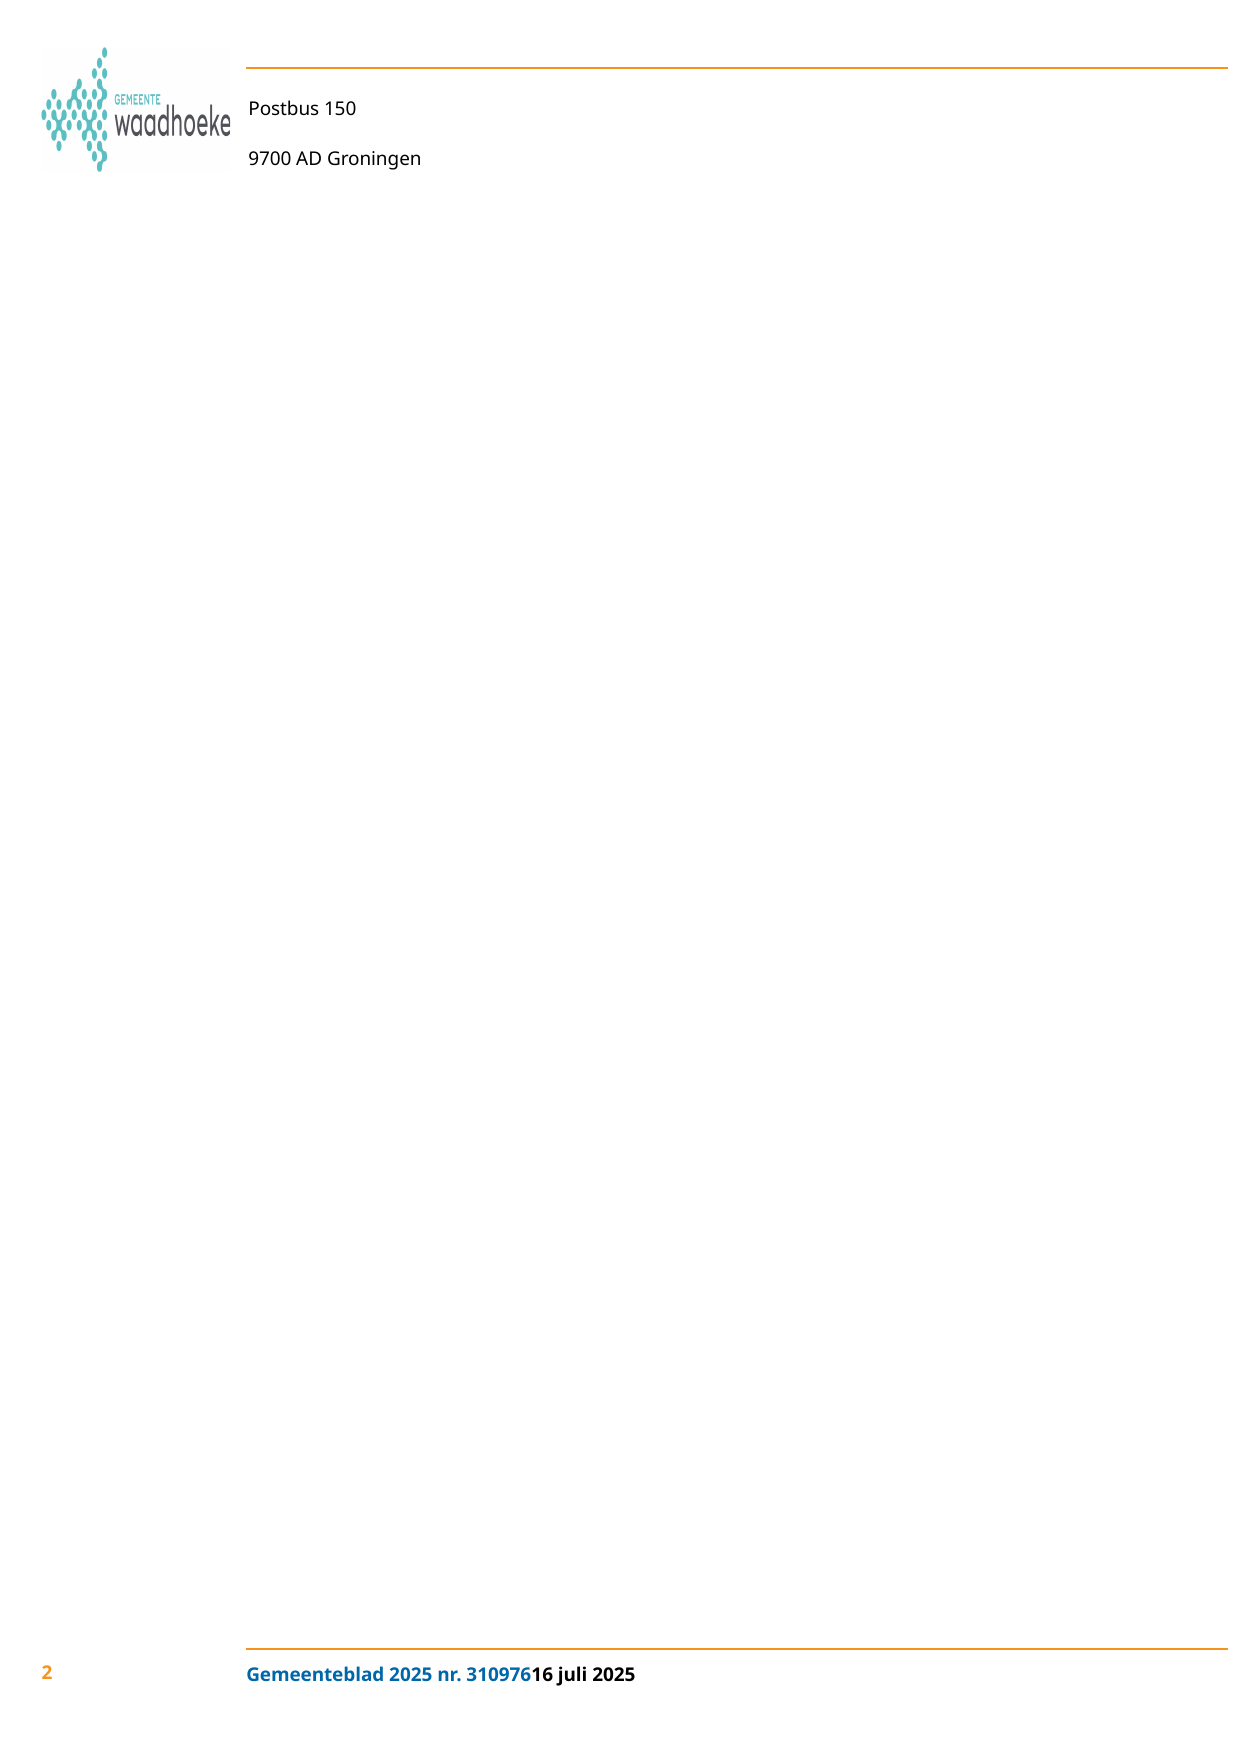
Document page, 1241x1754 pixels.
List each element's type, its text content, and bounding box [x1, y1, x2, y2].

picture [41, 47, 231, 172]
text 9700 AD Groningen [248, 145, 1152, 171]
text Postbus 150 [248, 95, 1152, 121]
